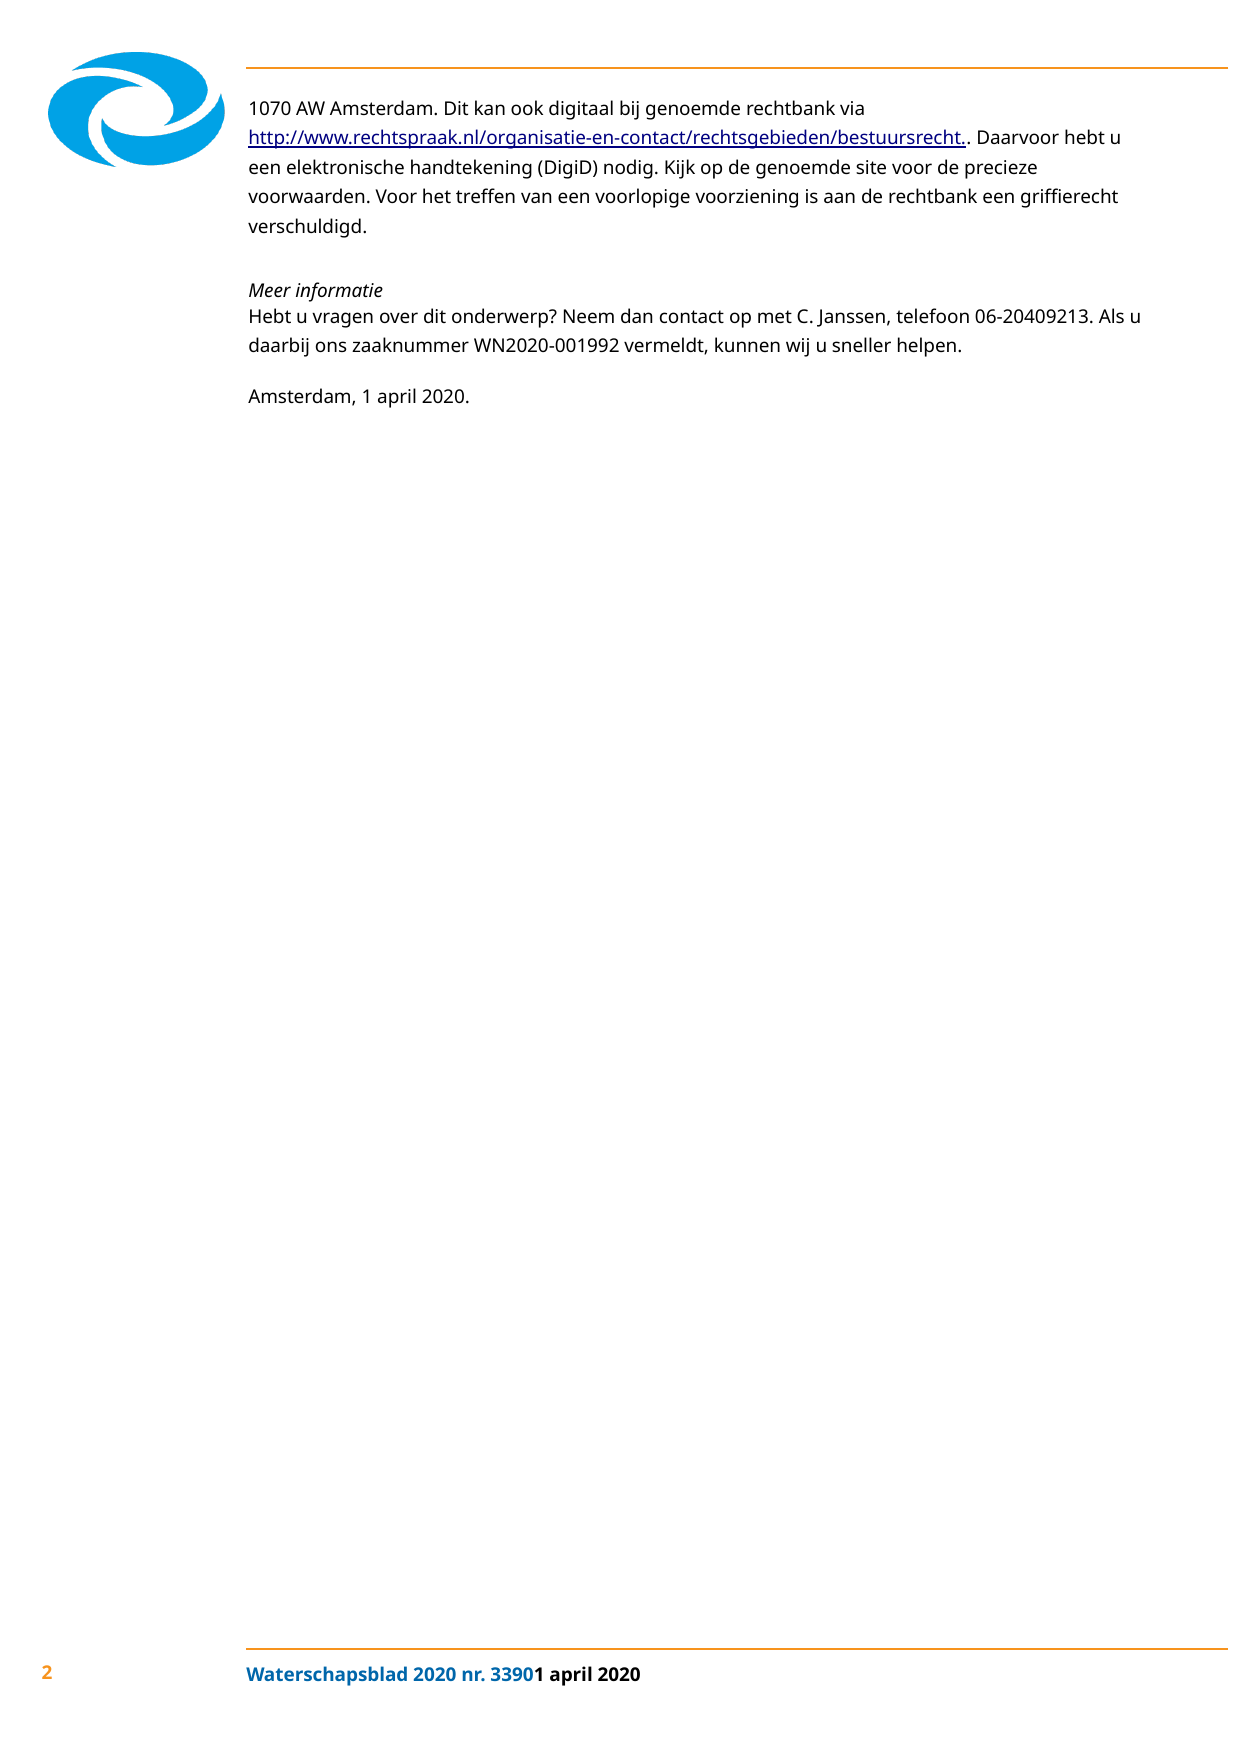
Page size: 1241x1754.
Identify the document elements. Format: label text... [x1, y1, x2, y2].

text 1070 AW Amsterdam. Dit kan ook digitaal bij genoemde rechtbank via http://www.rechtspraak.nl/organisatie-en-contact/rechtsgebieden/bestuursrecht.. Daarvoor hebt u een elektronische handtekening (DigiD) nodig. Kijk op de genoemde site voor de precieze voorwaarden. Voor het treffen van een voorlopige voorziening is aan de rechtbank een griffierecht verschuldigd. [248, 95, 1152, 239]
text Meer informatie [248, 277, 1152, 303]
text Hebt u vragen over dit onderwerp? Neem dan contact op met C. Janssen, telefoon 06-20409213. Als u daarbij ons zaaknummer WN2020-001992 vermeldt, kunnen wij u sneller helpen. [248, 303, 1152, 358]
picture [41, 47, 231, 172]
text Amsterdam, 1 april 2020. [248, 383, 1152, 408]
